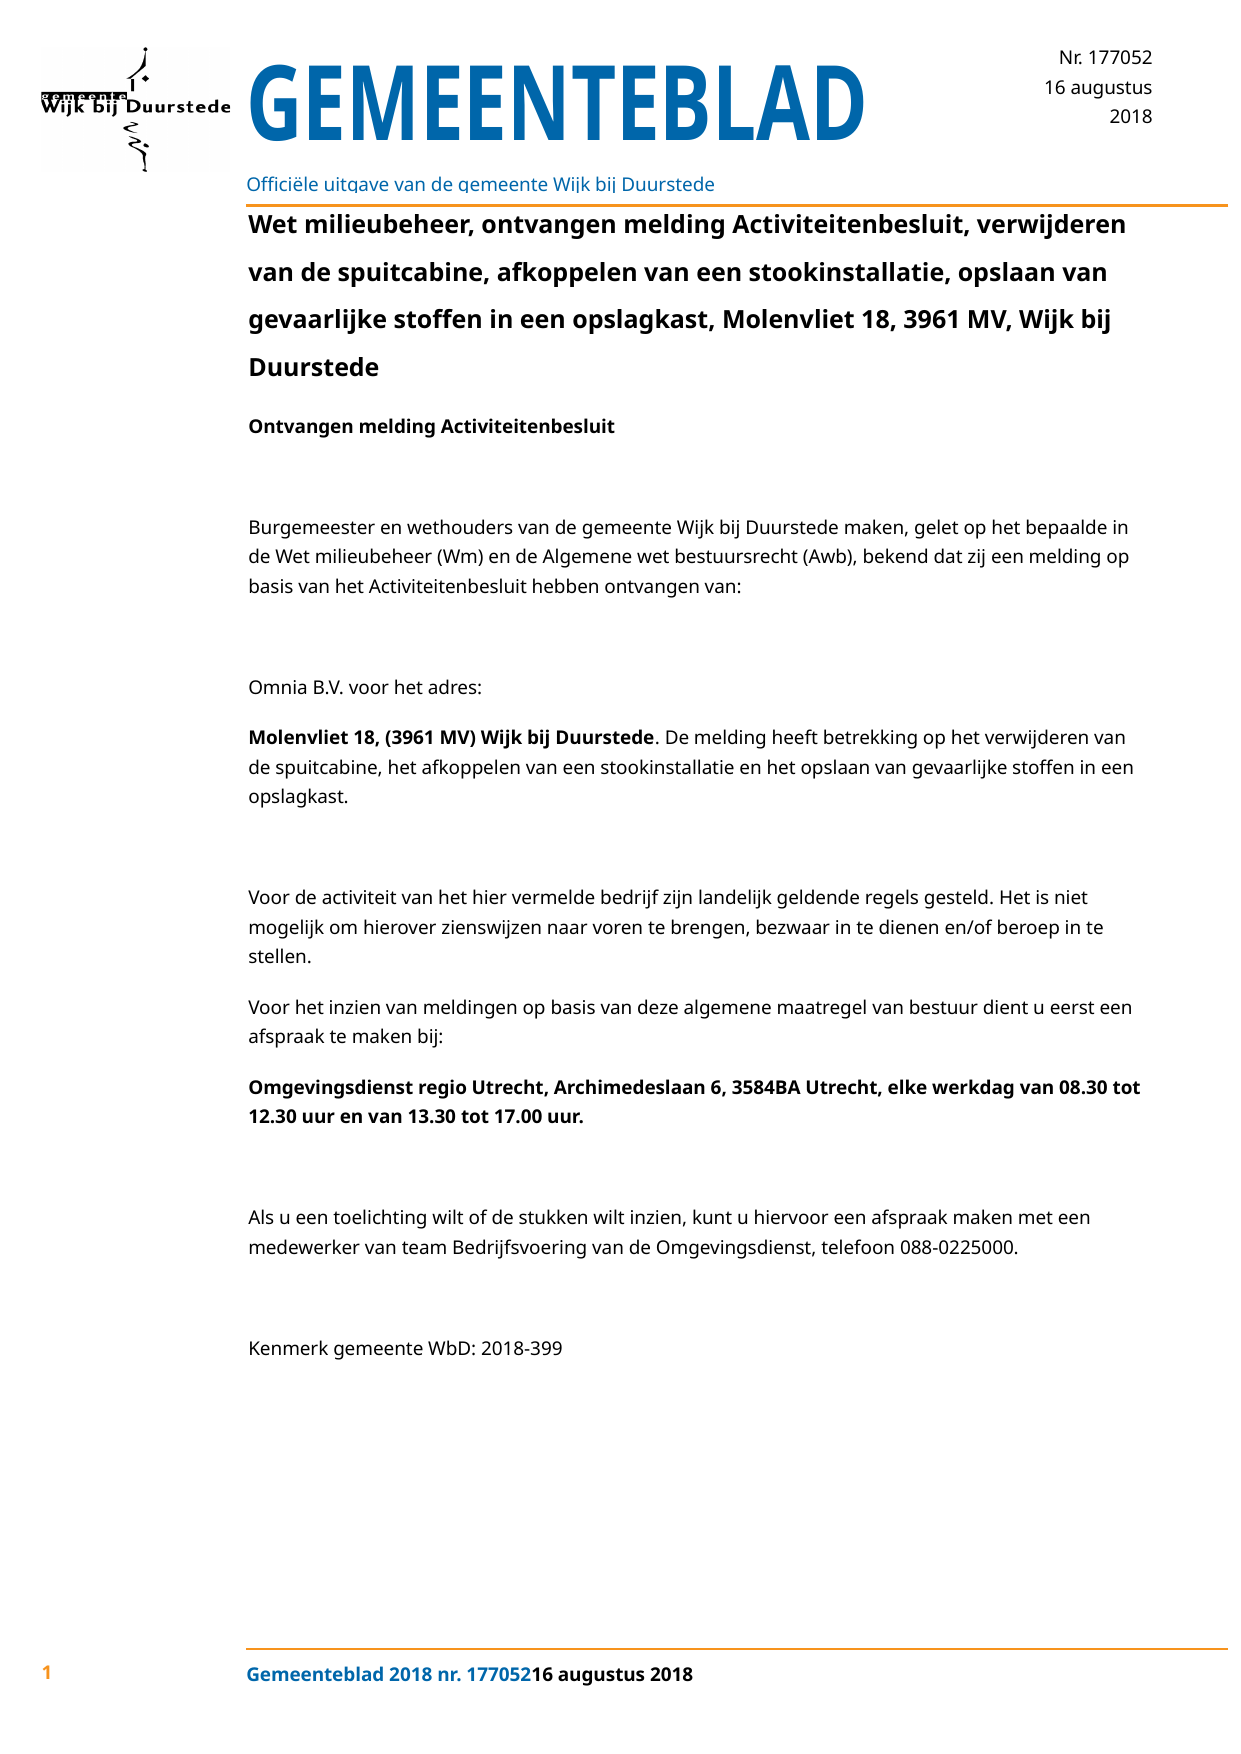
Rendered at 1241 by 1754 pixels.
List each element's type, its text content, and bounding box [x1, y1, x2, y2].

text Voor de activiteit van het hier vermelde bedrijf zijn landelijk geldende regels gesteld. Het is niet mogelijk om hierover zienswijzen naar voren te brengen, bezwaar in te dienen en/of beroep in te stellen. [248, 884, 1152, 969]
text Kenmerk gemeente WbD: 2018-399 [248, 1335, 1152, 1361]
text Voor het inzien van meldingen op basis van deze algemene maatregel van bestuur dient u eerst een afspraak te maken bij: [248, 994, 1152, 1049]
text Wet milieubeheer, ontvangen melding Activiteitenbesluit, verwijderen van de spuitcabine, afkoppelen van een stookinstallatie, opslaan van gevaarlijke stoffen in een opslagkast, Molenvliet 18, 3961 MV, Wijk bij Duurstede [248, 207, 1152, 384]
text Omgevingsdienst regio Utrecht, Archimedeslaan 6, 3584BA Utrecht, elke werkdag van 08.30 tot 12.30 uur en van 13.30 tot 17.00 uur. [248, 1074, 1152, 1129]
text Ontvangen melding Activiteitenbesluit [248, 413, 1152, 439]
text Als u een toelichting wilt of de stukken wilt inzien, kunt u hiervoor een afspraak maken met een medewerker van team Bedrijfsvoering van de Omgevingsdienst, telefoon 088-0225000. [248, 1204, 1152, 1260]
text Molenvliet 18, (3961 MV) Wijk bij Duurstede. De melding heeft betrekking op het verwijderen van de spuitcabine, het afkoppelen van een stookinstallatie en het opslaan van gevaarlijke stoffen in een opslagkast. [248, 724, 1152, 809]
text Omnia B.V. voor het adres: [248, 674, 1152, 700]
picture [41, 47, 231, 172]
text Burgemeester en wethouders van de gemeente Wijk bij Duurstede maken, gelet op het bepaalde in de Wet milieubeheer (Wm) en de Algemene wet bestuursrecht (Awb), bekend dat zij een melding op basis van het Activiteitenbesluit hebben ontvangen van: [248, 514, 1152, 599]
